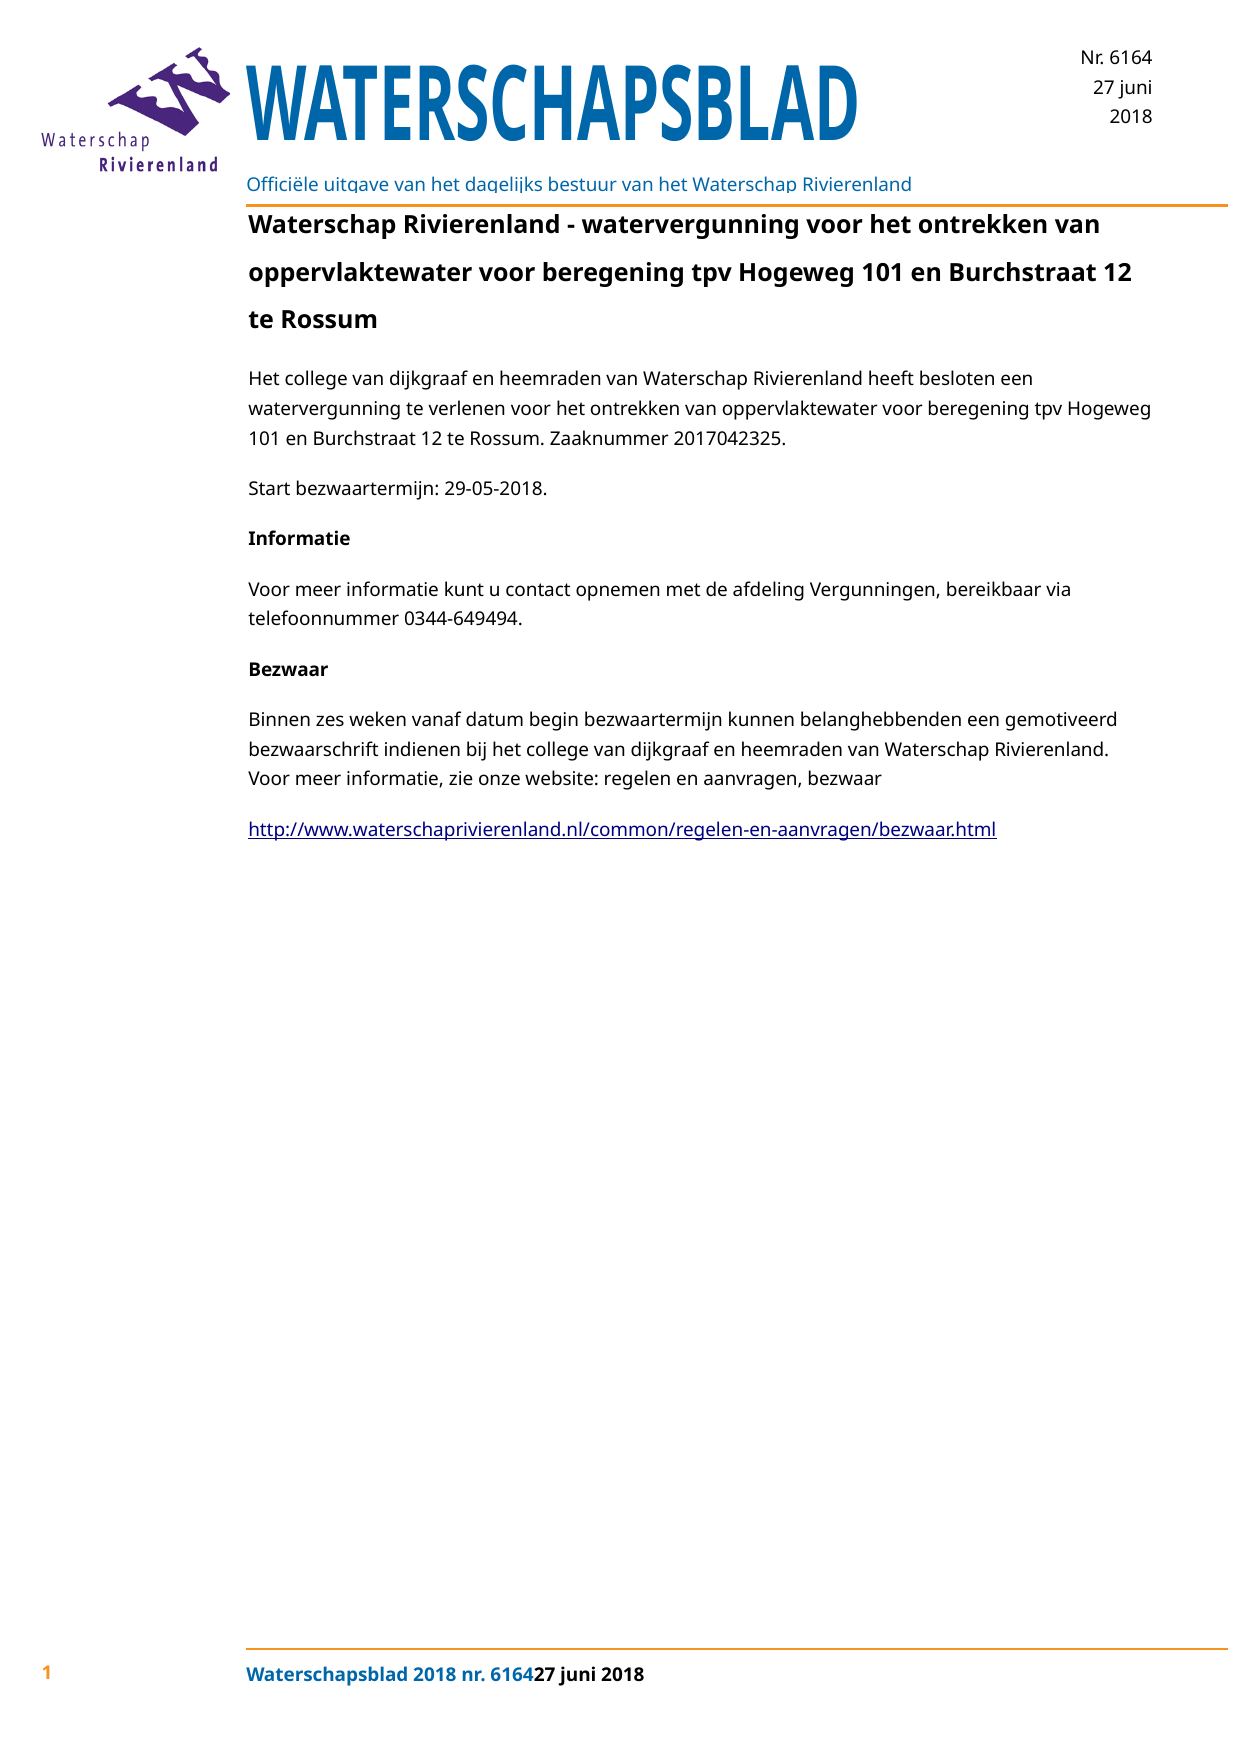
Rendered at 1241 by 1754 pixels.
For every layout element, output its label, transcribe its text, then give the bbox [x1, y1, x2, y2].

text Waterschap Rivierenland - watervergunning voor het ontrekken van oppervlaktewater voor beregening tpv Hogeweg 101 en Burchstraat 12 te Rossum [248, 207, 1152, 336]
text Het college van dijkgraaf en heemraden van Waterschap Rivierenland heeft besloten een watervergunning te verlenen voor het ontrekken van oppervlaktewater voor beregening tpv Hogeweg 101 en Burchstraat 12 te Rossum. Zaaknummer 2017042325. [248, 366, 1152, 450]
text Start bezwaartermijn: 29-05-2018. [248, 475, 1152, 501]
text Binnen zes weken vanaf datum begin bezwaartermijn kunnen belanghebbenden een gemotiveerd bezwaarschrift indienen bij het college van dijkgraaf en heemraden van Waterschap Rivierenland. Voor meer informatie, zie onze website: regelen en aanvragen, bezwaar [248, 706, 1152, 791]
text Voor meer informatie kunt u contact opnemen met de afdeling Vergunningen, bereikbaar via telefoonnummer 0344-649494. [248, 576, 1152, 631]
text http://www.waterschaprivierenland.nl/common/regelen-en-aanvragen/bezwaar.html [248, 816, 1152, 842]
text Informatie [248, 526, 1152, 551]
text Bezwaar [248, 656, 1152, 682]
picture [41, 47, 231, 172]
